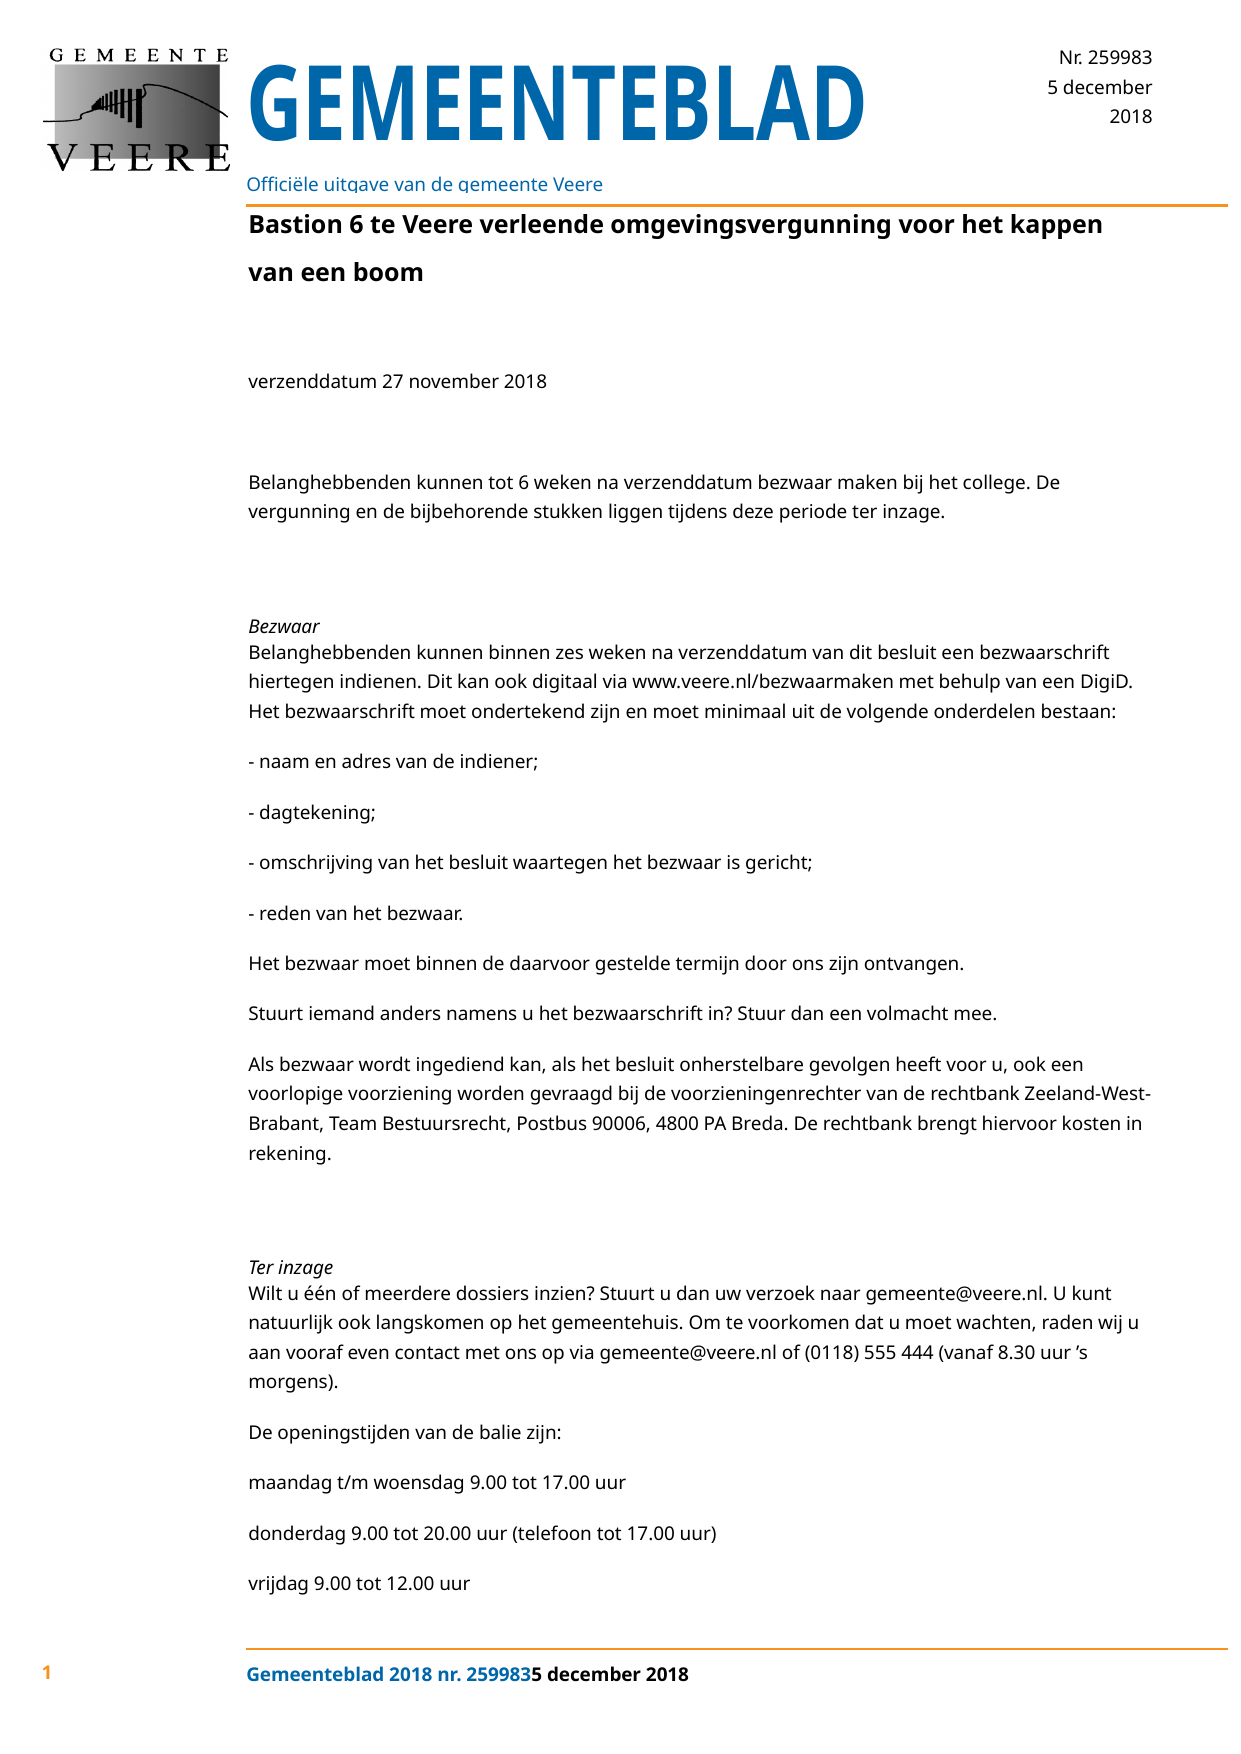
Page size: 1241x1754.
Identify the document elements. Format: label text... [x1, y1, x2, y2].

text Het bezwaar moet binnen de daarvoor gestelde termijn door ons zijn ontvangen. [248, 950, 1152, 976]
text Bezwaar [248, 613, 1152, 639]
text maandag t/m woensdag 9.00 tot 17.00 uur [248, 1469, 1152, 1495]
text Belanghebbenden kunnen tot 6 weken na verzenddatum bezwaar maken bij het college. De vergunning en de bijbehorende stukken liggen tijdens deze periode ter inzage. [248, 469, 1152, 524]
text Wilt u één of meerdere dossiers inzien? Stuurt u dan uw verzoek naar gemeente@veere.nl. U kunt natuurlijk ook langskomen op het gemeentehuis. Om te voorkomen dat u moet wachten, raden wij u aan vooraf even contact met ons op via gemeente@veere.nl of (0118) 555 444 (vanaf 8.30 uur ’s morgens). [248, 1280, 1152, 1394]
text Ter inzage [248, 1254, 1152, 1280]
text Stuurt iemand anders namens u het bezwaarschrift in? Stuur dan een volmacht mee. [248, 1001, 1152, 1026]
text - reden van het bezwaar. [248, 900, 1152, 925]
text Bastion 6 te Veere verleende omgevingsvergunning voor het kappen van een boom [248, 207, 1152, 288]
text verzenddatum 27 november 2018 [248, 368, 1152, 394]
text - dagtekening; [248, 799, 1152, 824]
text De openingstijden van de balie zijn: [248, 1419, 1152, 1445]
text - naam en adres van de indiener; [248, 748, 1152, 774]
text - omschrijving van het besluit waartegen het bezwaar is gericht; [248, 849, 1152, 875]
text Belanghebbenden kunnen binnen zes weken na verzenddatum van dit besluit een bezwaarschrift hiertegen indienen. Dit kan ook digitaal via www.veere.nl/bezwaarmaken met behulp van een DigiD. Het bezwaarschrift moet ondertekend zijn en moet minimaal uit de volgende onderdelen bestaan: [248, 639, 1152, 724]
text donderdag 9.00 tot 20.00 uur (telefoon tot 17.00 uur) [248, 1520, 1152, 1546]
text vrijdag 9.00 tot 12.00 uur [248, 1570, 1152, 1596]
text Als bezwaar wordt ingediend kan, als het besluit onherstelbare gevolgen heeft voor u, ook een voorlopige voorziening worden gevraagd bij de voorzieningenrechter van de rechtbank Zeeland-West-Brabant, Team Bestuursrecht, Postbus 90006, 4800 PA Breda. De rechtbank brengt hiervoor kosten in rekening. [248, 1051, 1152, 1165]
picture [41, 47, 231, 172]
